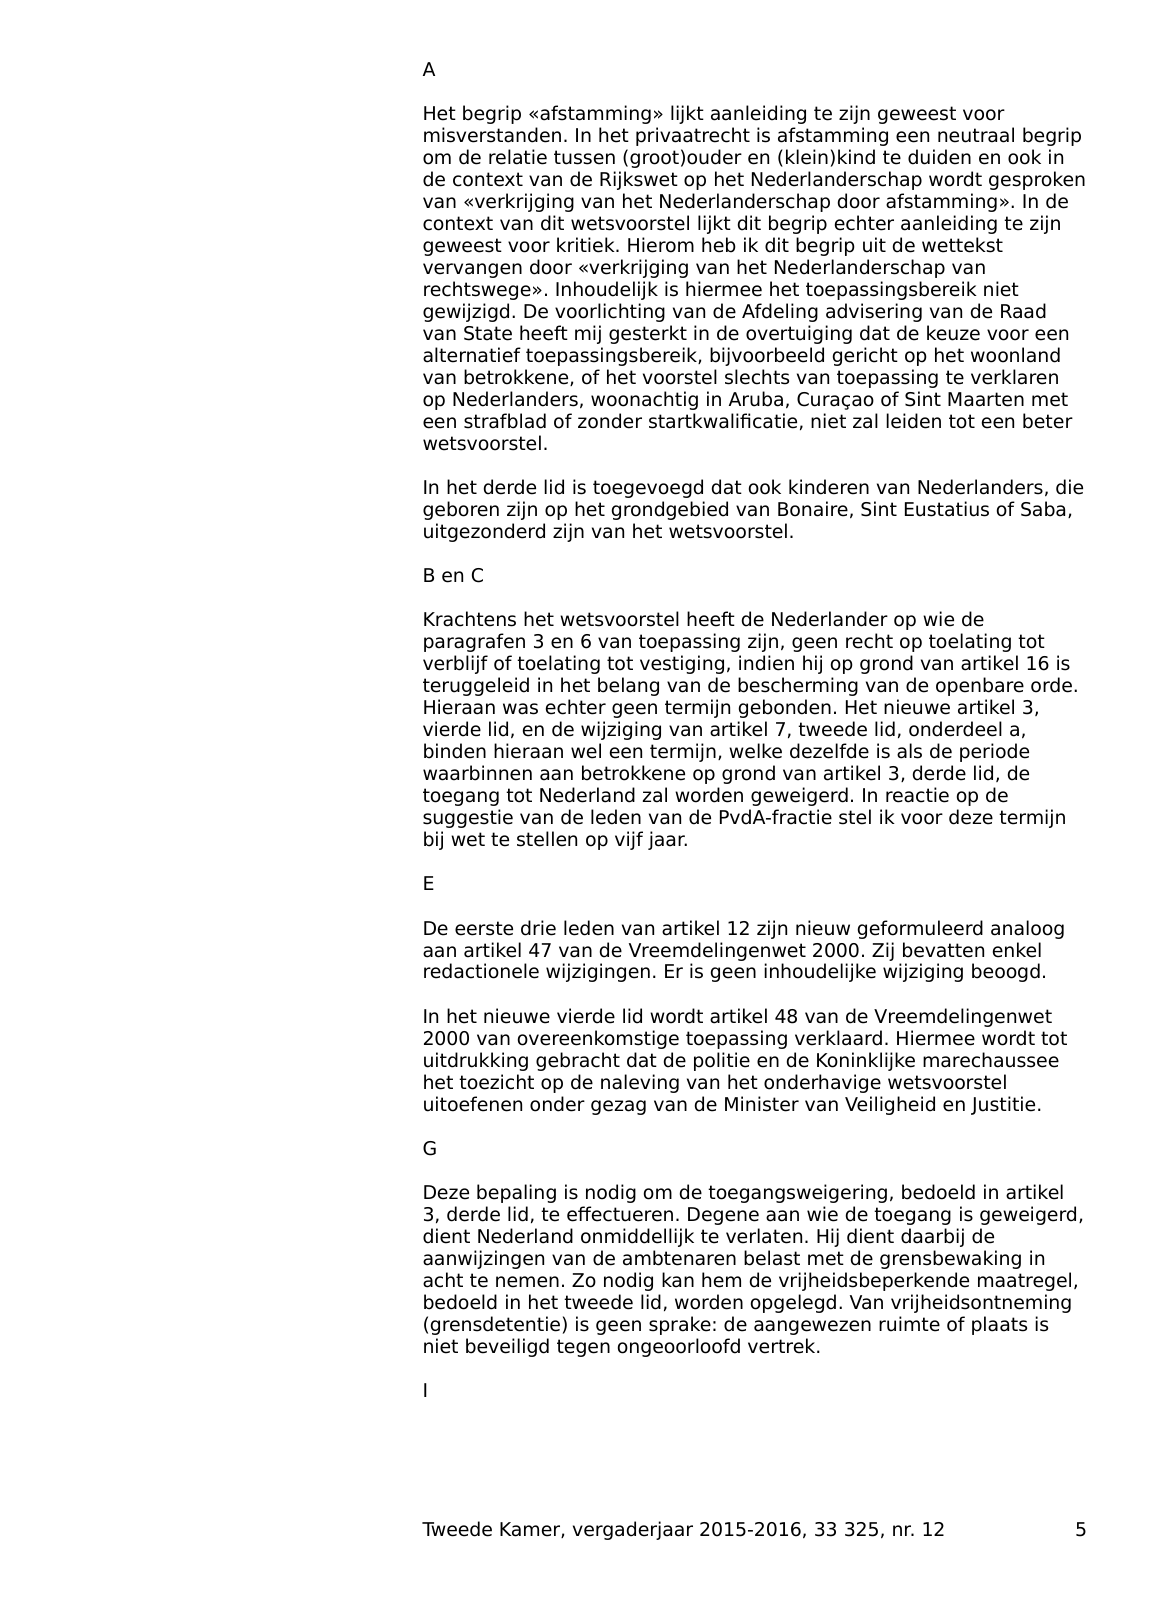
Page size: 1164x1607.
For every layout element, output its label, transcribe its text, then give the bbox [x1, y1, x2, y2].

text A [422, 59, 1087, 81]
text E [422, 873, 1087, 895]
text In het nieuwe vierde lid wordt artikel 48 van de Vreemdelingenwet 2000 van overeenkomstige toepassing verklaard. Hiermee wordt tot uitdrukking gebracht dat de politie en de Koninklijke marechaussee het toezicht op de naleving van het onderhavige wetsvoorstel uitoefenen onder gezag van de Minister van Veiligheid en Justitie. [422, 1006, 1087, 1116]
text Krachtens het wetsvoorstel heeft de Nederlander op wie de paragrafen 3 en 6 van toepassing zijn, geen recht op toelating tot verblijf of toelating tot vestiging, indien hij op grond van artikel 16 is teruggeleid in het belang van de bescherming van de openbare orde. Hieraan was echter geen termijn gebonden. Het nieuwe artikel 3, vierde lid, en de wijziging van artikel 7, tweede lid, onderdeel a, binden hieraan wel een termijn, welke dezelfde is als de periode waarbinnen aan betrokkene op grond van artikel 3, derde lid, de toegang tot Nederland zal worden geweigerd. In reactie op de suggestie van de leden van de PvdA-fractie stel ik voor deze termijn bij wet te stellen op vijf jaar. [422, 609, 1087, 851]
text I [422, 1380, 1087, 1402]
text B en C [422, 565, 1087, 587]
text De eerste drie leden van artikel 12 zijn nieuw geformuleerd analoog aan artikel 47 van de Vreemdelingenwet 2000. Zij bevatten enkel redactionele wijzigingen. Er is geen inhoudelijke wijziging beoogd. [422, 917, 1087, 983]
text G [422, 1138, 1087, 1160]
text Het begrip «afstamming» lijkt aanleiding te zijn geweest voor misverstanden. In het privaatrecht is afstamming een neutraal begrip om de relatie tussen (groot)ouder en (klein)kind te duiden en ook in de context van de Rijkswet op het Nederlanderschap wordt gesproken van «verkrijging van het Nederlanderschap door afstamming». In de context van dit wetsvoorstel lijkt dit begrip echter aanleiding te zijn geweest voor kritiek. Hierom heb ik dit begrip uit de wettekst vervangen door «verkrijging van het Nederlanderschap van rechtswege». Inhoudelijk is hiermee het toepassingsbereik niet gewijzigd. De voorlichting van de Afdeling advisering van de Raad van State heeft mij gesterkt in de overtuiging dat de keuze voor een alternatief toepassingsbereik, bijvoorbeeld gericht op het woonland van betrokkene, of het voorstel slechts van toepassing te verklaren op Nederlanders, woonachtig in Aruba, Curaçao of Sint Maarten met een strafblad of zonder startkwalificatie, niet zal leiden tot een beter wetsvoorstel. [422, 103, 1087, 455]
text In het derde lid is toegevoegd dat ook kinderen van Nederlanders, die geboren zijn op het grondgebied van Bonaire, Sint Eustatius of Saba, uitgezonderd zijn van het wetsvoorstel. [422, 477, 1087, 543]
text Deze bepaling is nodig om de toegangsweigering, bedoeld in artikel 3, derde lid, te effectueren. Degene aan wie de toegang is geweigerd, dient Nederland onmiddellijk te verlaten. Hij dient daarbij de aanwijzingen van de ambtenaren belast met de grensbewaking in acht te nemen. Zo nodig kan hem de vrijheidsbeperkende maatregel, bedoeld in het tweede lid, worden opgelegd. Van vrijheidsontneming (grensdetentie) is geen sprake: de aangewezen ruimte of plaats is niet beveiligd tegen ongeoorloofd vertrek. [422, 1182, 1087, 1358]
